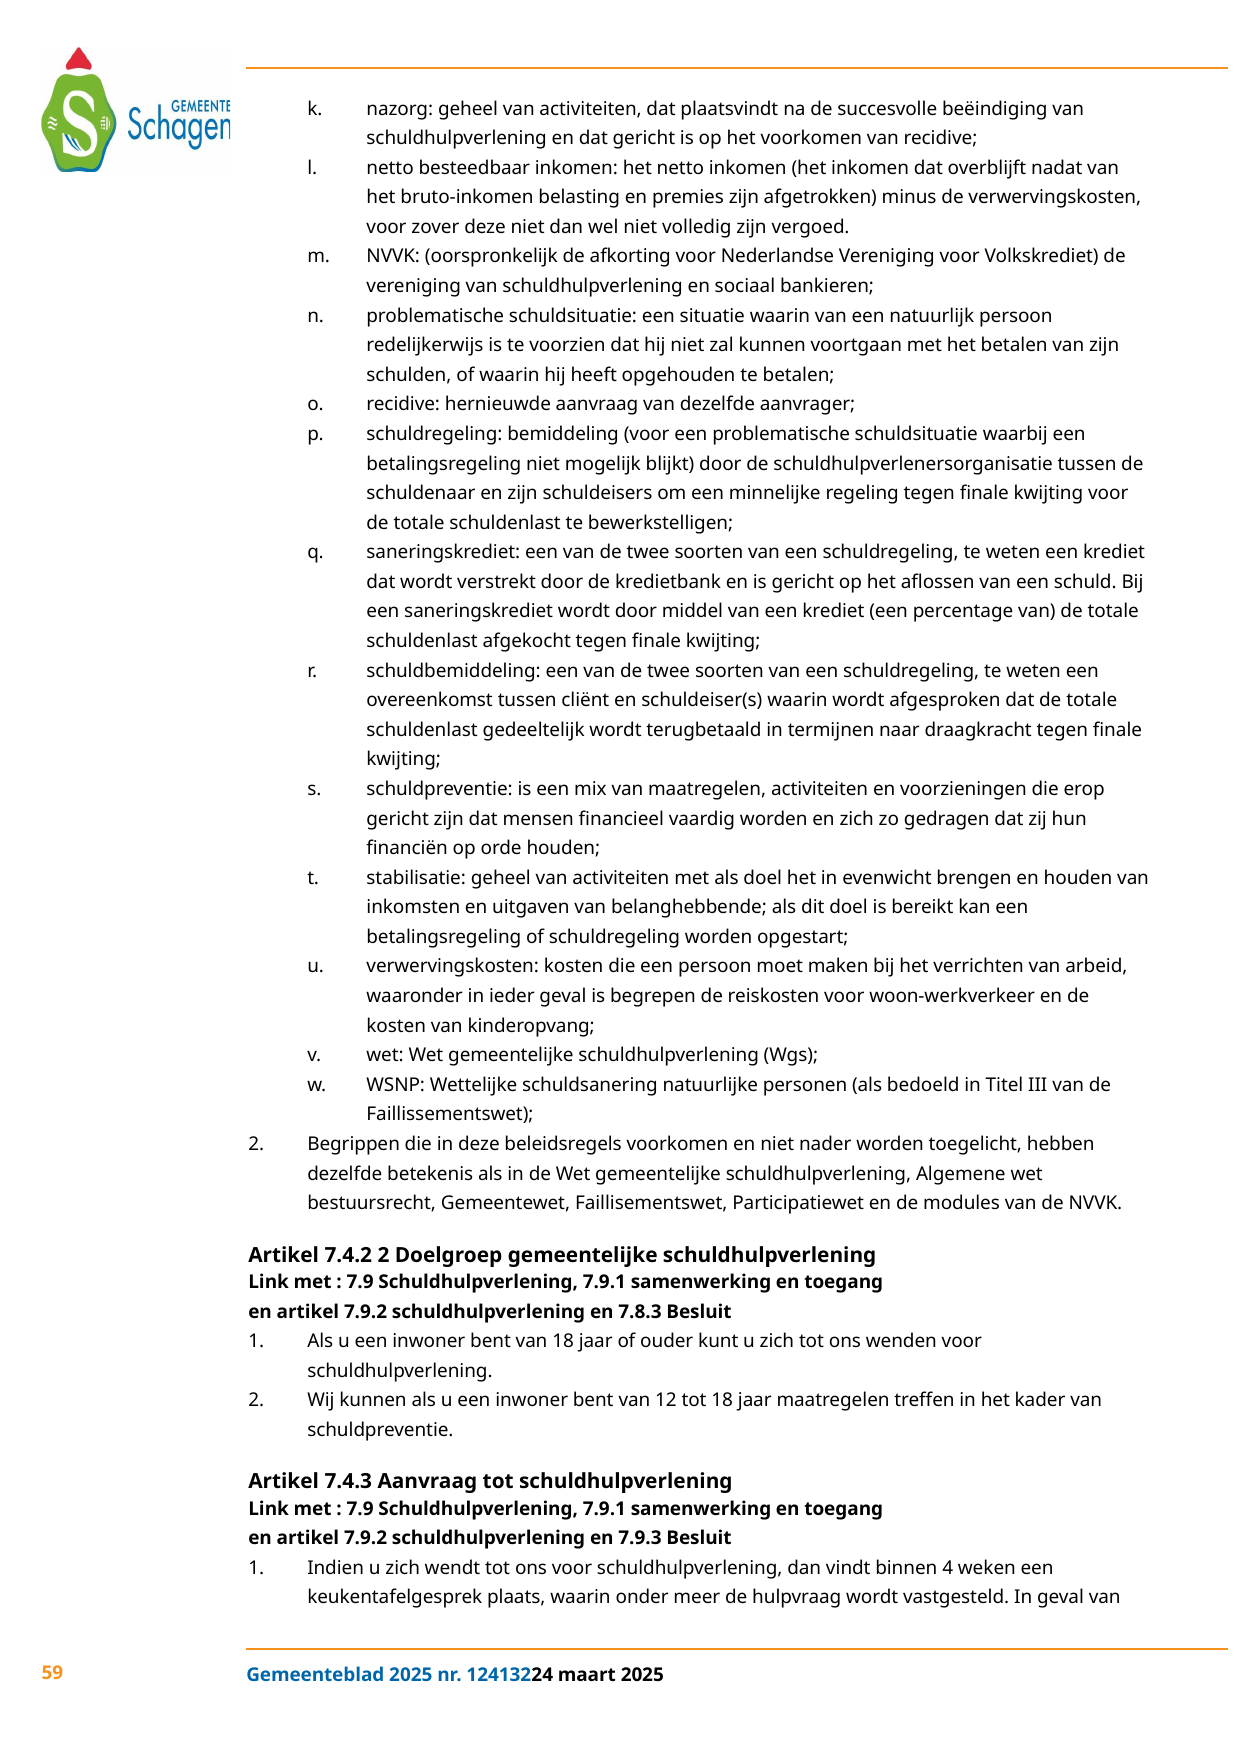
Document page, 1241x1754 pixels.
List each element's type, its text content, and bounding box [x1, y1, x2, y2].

list schuldregeling: bemiddeling (voor een problematische schuldsituatie waarbij een betalingsregeling niet mogelijk blijkt) door de schuldhulpverlenersorganisatie tussen de schuldenaar en zijn schuldeisers om een minnelijke regeling tegen finale kwijting voor de totale schuldenlast te bewerkstelligen; [307, 420, 1152, 535]
list WSNP: Wettelijke schuldsanering natuurlijke personen (als bedoeld in Titel III van de Faillissementswet); [307, 1071, 1152, 1126]
list NVVK: (oorspronkelijk de afkorting voor Nederlandse Vereniging voor Volkskrediet) de vereniging van schuldhulpverlening en sociaal bankieren; [307, 243, 1152, 298]
picture [41, 47, 231, 172]
text Artikel 7.4.2 2 Doelgroep gemeentelijke schuldhulpverlening [248, 1240, 1152, 1268]
list recidive: hernieuwde aanvraag van dezelfde aanvrager; [307, 391, 1152, 416]
list nazorg: geheel van activiteiten, dat plaatsvindt na de succesvolle beëindiging van schuldhulpverlening en dat gericht is op het voorkomen van recidive; [307, 95, 1152, 150]
text en artikel 7.9.2 schuldhulpverlening en 7.9.3 Besluit [248, 1524, 1152, 1550]
list stabilisatie: geheel van activiteiten met als doel het in evenwicht brengen en houden van inkomsten en uitgaven van belanghebbende; als dit doel is bereikt kan een betalingsregeling of schuldregeling worden opgestart; [307, 864, 1152, 949]
text en artikel 7.9.2 schuldhulpverlening en 7.8.3 Besluit [248, 1298, 1152, 1323]
list Begrippen die in deze beleidsregels voorkomen en niet nader worden toegelicht, hebben dezelfde betekenis als in de Wet gemeentelijke schuldhulpverlening, Algemene wet bestuursrecht, Gemeentewet, Faillisementswet, Participatiewet en de modules van de NVVK. [248, 1130, 1152, 1215]
list schuldpreventie: is een mix van maatregelen, activiteiten en voorzieningen die erop gericht zijn dat mensen financieel vaardig worden en zich zo gedragen dat zij hun financiën op orde houden; [307, 775, 1152, 860]
list problematische schuldsituatie: een situatie waarin van een natuurlijk persoon redelijkerwijs is te voorzien dat hij niet zal kunnen voortgaan met het betalen van zijn schulden, of waarin hij heeft opgehouden te betalen; [307, 302, 1152, 387]
list netto besteedbaar inkomen: het netto inkomen (het inkomen dat overblijft nadat van het bruto-inkomen belasting en premies zijn afgetrokken) minus de verwervingskosten, voor zover deze niet dan wel niet volledig zijn vergoed. [307, 154, 1152, 239]
list Indien u zich wendt tot ons voor schuldhulpverlening, dan vindt binnen 4 weken een keukentafelgesprek plaats, waarin onder meer de hulpvraag wordt vastgesteld. In geval van [248, 1554, 1152, 1609]
list saneringskrediet: een van de twee soorten van een schuldregeling, te weten een krediet dat wordt verstrekt door de kredietbank en is gericht op het aflossen van een schuld. Bij een saneringskrediet wordt door middel van een krediet (een percentage van) de totale schuldenlast afgekocht tegen finale kwijting; [307, 538, 1152, 653]
list schuldbemiddeling: een van de twee soorten van een schuldregeling, te weten een overeenkomst tussen cliënt en schuldeiser(s) waarin wordt afgesproken dat de totale schuldenlast gedeeltelijk wordt terugbetaald in termijnen naar draagkracht tegen finale kwijting; [307, 657, 1152, 771]
list Wij kunnen als u een inwoner bent van 12 tot 18 jaar maatregelen treffen in het kader van schuldpreventie. [248, 1387, 1152, 1442]
list verwervingskosten: kosten die een persoon moet maken bij het verrichten van arbeid, waaronder in ieder geval is begrepen de reiskosten voor woon-werkverkeer en de kosten van kinderopvang; [307, 953, 1152, 1038]
text Link met : 7.9 Schuldhulpverlening, 7.9.1 samenwerking en toegang [248, 1495, 1152, 1521]
text Link met : 7.9 Schuldhulpverlening, 7.9.1 samenwerking en toegang [248, 1268, 1152, 1294]
list wet: Wet gemeentelijke schuldhulpverlening (Wgs); [307, 1041, 1152, 1067]
text Artikel 7.4.3 Aanvraag tot schuldhulpverlening [248, 1467, 1152, 1495]
list Als u een inwoner bent van 18 jaar of ouder kunt u zich tot ons wenden voor schuldhulpverlening. [248, 1327, 1152, 1383]
